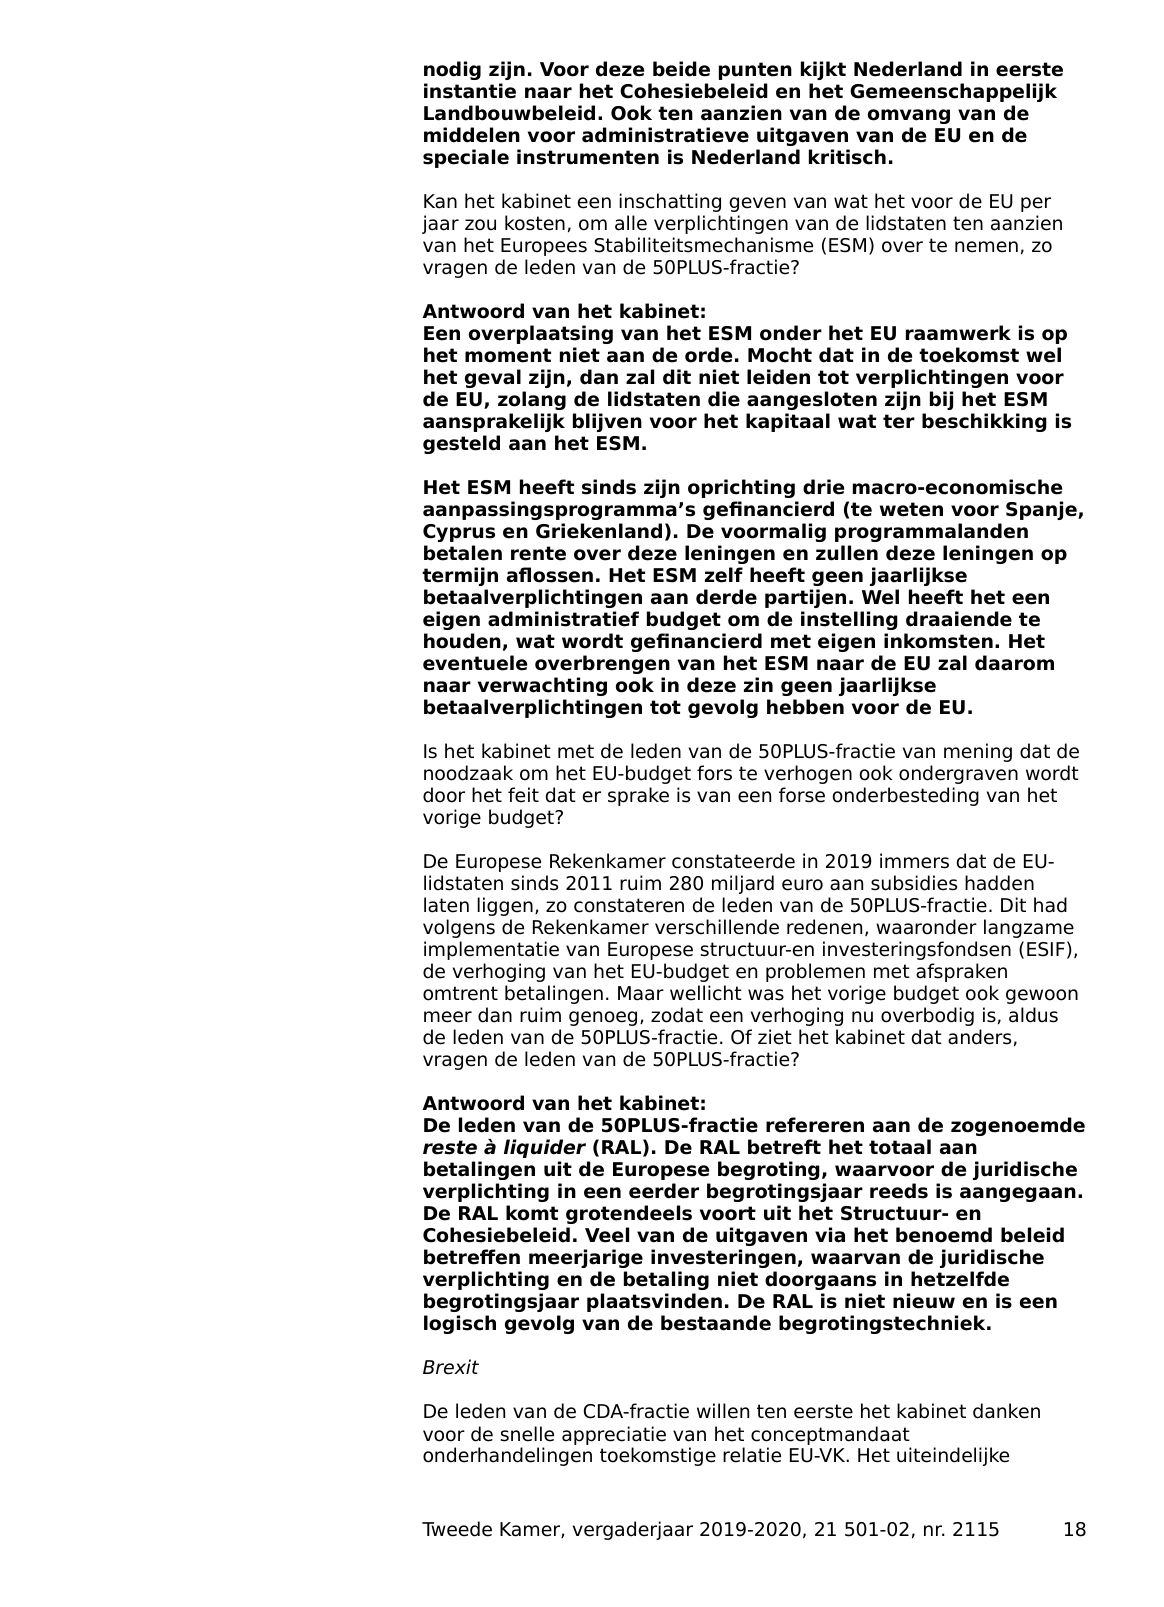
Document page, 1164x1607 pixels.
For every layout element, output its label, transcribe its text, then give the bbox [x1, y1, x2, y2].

text Een overplaatsing van het ESM onder het EU raamwerk is op het moment niet aan de orde. Mocht dat in de toekomst wel het geval zijn, dan zal dit niet leiden tot verplichtingen voor de EU, zolang de lidstaten die aangesloten zijn bij het ESM aansprakelijk blijven voor het kapitaal wat ter beschikking is gesteld aan het ESM. [422, 323, 1087, 455]
text Antwoord van het kabinet: [422, 1093, 1087, 1115]
text De leden van de 50PLUS-fractie refereren aan de zogenoemde reste à liquider (RAL). De RAL betreft het totaal aan betalingen uit de Europese begroting, waarvoor de juridische verplichting in een eerder begrotingsjaar reeds is aangegaan. De RAL komt grotendeels voort uit het Structuur- en Cohesiebeleid. Veel van de uitgaven via het benoemd beleid betreffen meerjarige investeringen, waarvan de juridische verplichting en de betaling niet doorgaans in hetzelfde begrotingsjaar plaatsvinden. De RAL is niet nieuw en is een logisch gevolg van de bestaande begrotingstechniek. [422, 1115, 1087, 1335]
text Is het kabinet met de leden van de 50PLUS-fractie van mening dat de noodzaak om het EU-budget fors te verhogen ook ondergraven wordt door het feit dat er sprake is van een forse onderbesteding van het vorige budget? [422, 741, 1087, 829]
text De Europese Rekenkamer constateerde in 2019 immers dat de EU-lidstaten sinds 2011 ruim 280 miljard euro aan subsidies hadden laten liggen, zo constateren de leden van de 50PLUS-fractie. Dit had volgens de Rekenkamer verschillende redenen, waaronder langzame implementatie van Europese structuur-en investeringsfondsen (ESIF), de verhoging van het EU-budget en problemen met afspraken omtrent betalingen. Maar wellicht was het vorige budget ook gewoon meer dan ruim genoeg, zodat een verhoging nu overbodig is, aldus de leden van de 50PLUS-fractie. Of ziet het kabinet dat anders, vragen de leden van de 50PLUS-fractie? [422, 851, 1087, 1071]
text nodig zijn. Voor deze beide punten kijkt Nederland in eerste instantie naar het Cohesiebeleid en het Gemeenschappelijk Landbouwbeleid. Ook ten aanzien van de omvang van de middelen voor administratieve uitgaven van de EU en de speciale instrumenten is Nederland kritisch. [422, 59, 1087, 169]
text Het ESM heeft sinds zijn oprichting drie macro-economische aanpassingsprogramma’s gefinancierd (te weten voor Spanje, Cyprus en Griekenland). De voormalig programmalanden betalen rente over deze leningen en zullen deze leningen op termijn aflossen. Het ESM zelf heeft geen jaarlijkse betaalverplichtingen aan derde partijen. Wel heeft het een eigen administratief budget om de instelling draaiende te houden, wat wordt gefinancierd met eigen inkomsten. Het eventuele overbrengen van het ESM naar de EU zal daarom naar verwachting ook in deze zin geen jaarlijkse betaalverplichtingen tot gevolg hebben voor de EU. [422, 477, 1087, 719]
text De leden van de CDA-fractie willen ten eerste het kabinet danken voor de snelle appreciatie van het conceptmandaat onderhandelingen toekomstige relatie EU-VK. Het uiteindelijke [422, 1401, 1087, 1467]
text Kan het kabinet een inschatting geven van wat het voor de EU per jaar zou kosten, om alle verplichtingen van de lidstaten ten aanzien van het Europees Stabiliteitsmechanisme (ESM) over te nemen, zo vragen de leden van de 50PLUS-fractie? [422, 191, 1087, 279]
subtitle Brexit [422, 1357, 1087, 1379]
text Antwoord van het kabinet: [422, 301, 1087, 323]
